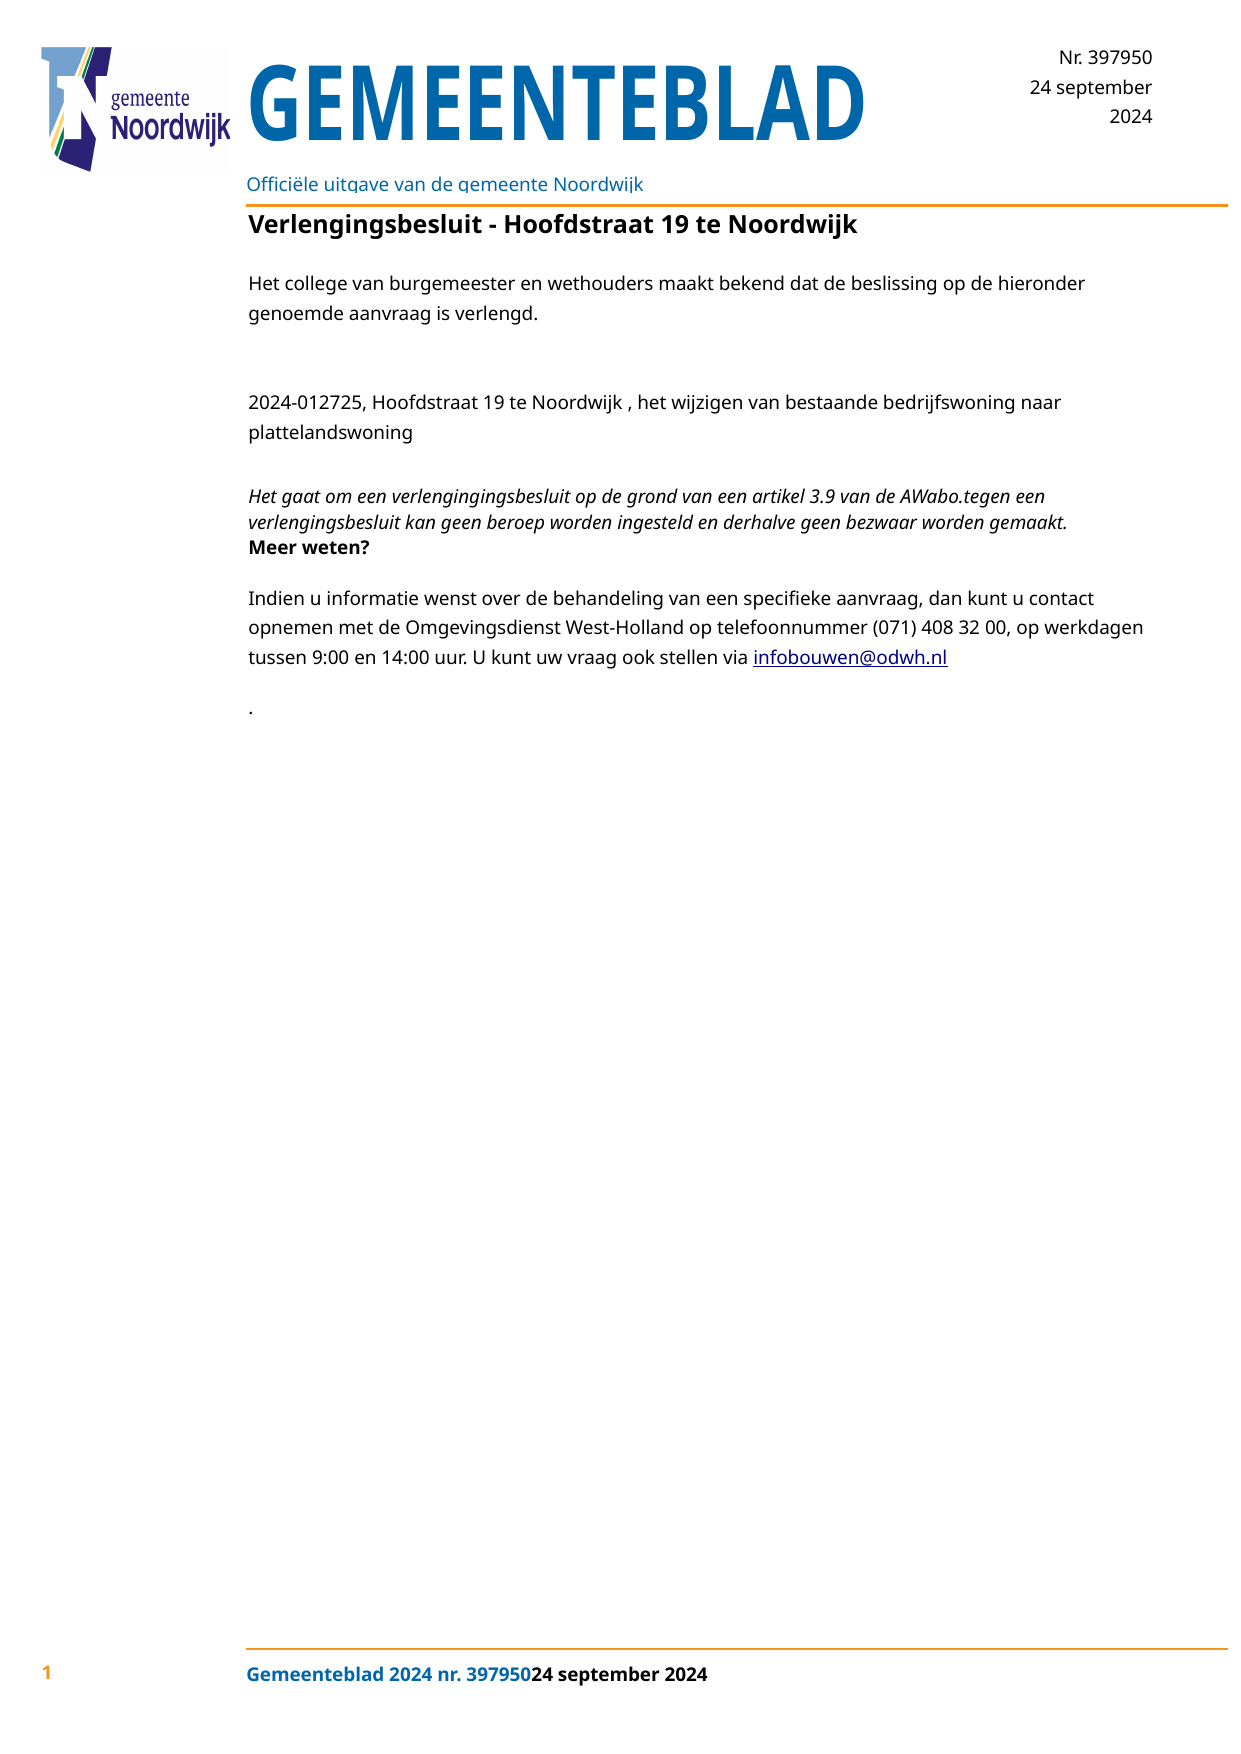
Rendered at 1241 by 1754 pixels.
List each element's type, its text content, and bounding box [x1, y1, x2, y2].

text Het gaat om een verlengingingsbesluit op de grond van een artikel 3.9 van de AWabo.tegen een verlengingsbesluit kan geen beroep worden ingesteld en derhalve geen bezwaar worden gemaakt. [248, 483, 1152, 534]
text Verlengingsbesluit - Hoofdstraat 19 te Noordwijk [248, 207, 1152, 241]
text Meer weten? [248, 534, 1152, 560]
text Het college van burgemeester en wethouders maakt bekend dat de beslissing op de hieronder genoemde aanvraag is verlengd. [248, 270, 1152, 326]
text 2024-012725, Hoofdstraat 19 te Noordwijk , het wijzigen van bestaande bedrijfswoning naar plattelandswoning [248, 389, 1152, 445]
text Indien u informatie wenst over de behandeling van een specifieke aanvraag, dan kunt u contact opnemen met de Omgevingsdienst West-Holland op telefoonnummer (071) 408 32 00, op werkdagen tussen 9:00 en 14:00 uur. U kunt uw vraag ook stellen via infobouwen@odwh.nl [248, 585, 1152, 670]
text . [248, 694, 1152, 720]
picture [41, 47, 231, 172]
